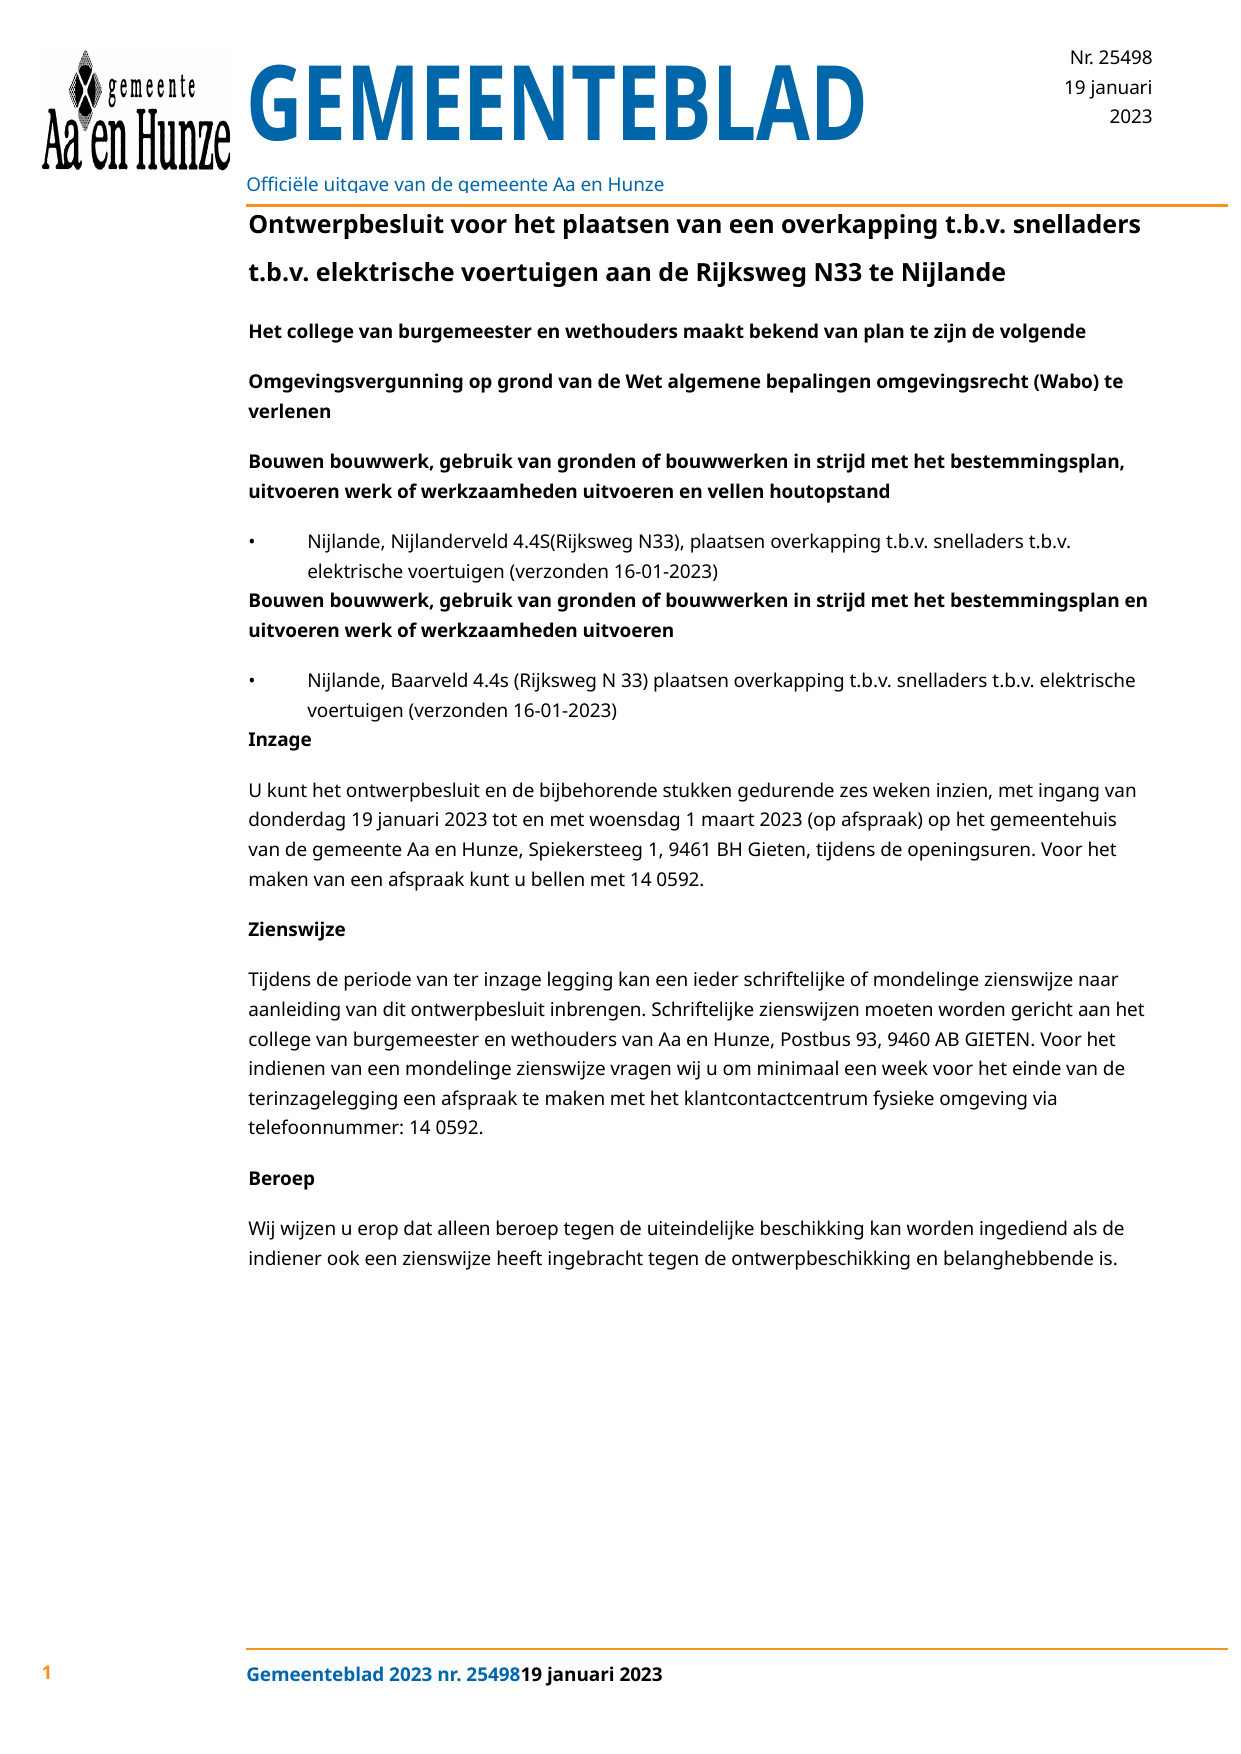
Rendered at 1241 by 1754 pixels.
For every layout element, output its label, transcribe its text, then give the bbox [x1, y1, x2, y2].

text Bouwen bouwwerk, gebruik van gronden of bouwwerken in strijd met het bestemmingsplan, uitvoeren werk of werkzaamheden uitvoeren en vellen houtopstand [248, 448, 1152, 504]
text Wij wijzen u erop dat alleen beroep tegen de uiteindelijke beschikking kan worden ingediend als de indiener ook een zienswijze heeft ingebracht tegen de ontwerpbeschikking en belanghebbende is. [248, 1215, 1152, 1271]
picture [41, 47, 231, 172]
text Het college van burgemeester en wethouders maakt bekend van plan te zijn de volgende [248, 318, 1152, 344]
text Ontwerpbesluit voor het plaatsen van een overkapping t.b.v. snelladers t.b.v. elektrische voertuigen aan de Rijksweg N33 te Nijlande [248, 207, 1152, 288]
text Bouwen bouwwerk, gebruik van gronden of bouwwerken in strijd met het bestemmingsplan en uitvoeren werk of werkzaamheden uitvoeren [248, 587, 1152, 643]
text Beroep [248, 1165, 1152, 1191]
text Omgevingsvergunning op grond van de Wet algemene bepalingen omgevingsrecht (Wabo) te verlenen [248, 368, 1152, 424]
text U kunt het ontwerpbesluit en de bijbehorende stukken gedurende zes weken inzien, met ingang van donderdag 19 januari 2023 tot en met woensdag 1 maart 2023 (op afspraak) op het gemeentehuis van de gemeente Aa en Hunze, Spiekersteeg 1, 9461 BH Gieten, tijdens de openingsuren. Voor het maken van een afspraak kunt u bellen met 14 0592. [248, 777, 1152, 892]
text Inzage [248, 727, 1152, 752]
text Tijdens de periode van ter inzage legging kan een ieder schriftelijke of mondelinge zienswijze naar aanleiding van dit ontwerpbesluit inbrengen. Schriftelijke zienswijzen moeten worden gericht aan het college van burgemeester en wethouders van Aa en Hunze, Postbus 93, 9460 AB GIETEN. Voor het indienen van een mondelinge zienswijze vragen wij u om minimaal een week voor het einde van de terinzagelegging een afspraak te maken met het klantcontactcentrum fysieke omgeving via telefoonnummer: 14 0592. [248, 967, 1152, 1140]
text Zienswijze [248, 916, 1152, 942]
list Nijlande, Nijlanderveld 4.4S(Rijksweg N33), plaatsen overkapping t.b.v. snelladers t.b.v. elektrische voertuigen (verzonden 16-01-2023) [248, 528, 1152, 584]
list Nijlande, Baarveld 4.4s (Rijksweg N 33) plaatsen overkapping t.b.v. snelladers t.b.v. elektrische voertuigen (verzonden 16-01-2023) [248, 667, 1152, 723]
